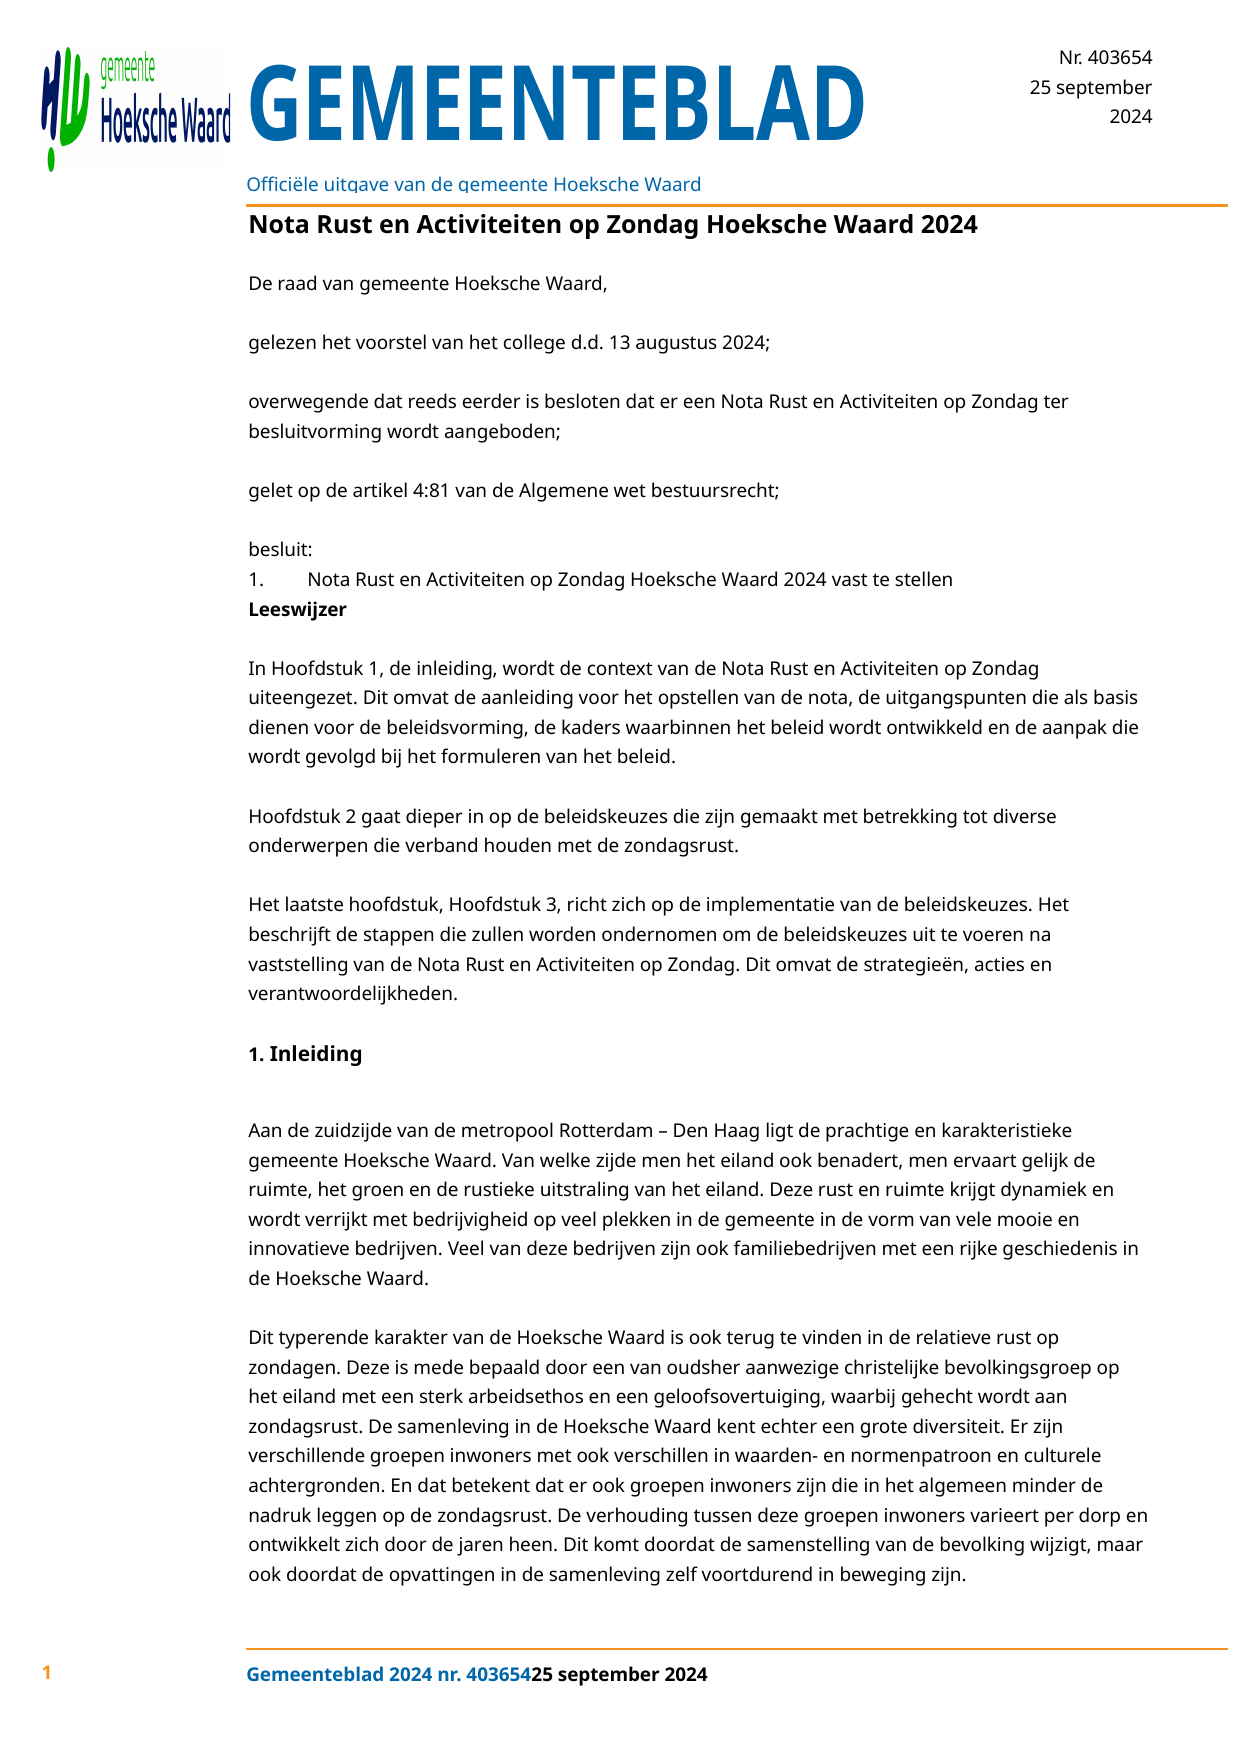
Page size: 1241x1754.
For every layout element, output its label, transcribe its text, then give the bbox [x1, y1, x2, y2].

text Nota Rust en Activiteiten op Zondag Hoeksche Waard 2024 [248, 207, 1152, 241]
text Aan de zuidzijde van de metropool Rotterdam – Den Haag ligt de prachtige en karakteristieke gemeente Hoeksche Waard. Van welke zijde men het eiland ook benadert, men ervaart gelijk de ruimte, het groen en de rustieke uitstraling van het eiland. Deze rust en ruimte krijgt dynamiek en wordt verrijkt met bedrijvigheid op veel plekken in de gemeente in de vorm van vele mooie en innovatieve bedrijven. Veel van deze bedrijven zijn ook familiebedrijven met een rijke geschiedenis in de Hoeksche Waard. [248, 1117, 1152, 1291]
text besluit: [248, 537, 1152, 562]
text Dit typerende karakter van de Hoeksche Waard is ook terug te vinden in de relatieve rust op zondagen. Deze is mede bepaald door een van oudsher aanwezige christelijke bevolkingsgroep op het eiland met een sterk arbeidsethos en een geloofsovertuiging, waarbij gehecht wordt aan zondagsrust. De samenleving in de Hoeksche Waard kent echter een grote diversiteit. Er zijn verschillende groepen inwoners met ook verschillen in waarden- en normenpatroon en culturele achtergronden. En dat betekent dat er ook groepen inwoners zijn die in het algemeen minder de nadruk leggen op de zondagsrust. De verhouding tussen deze groepen inwoners varieert per dorp en ontwikkelt zich door de jaren heen. Dit komt doordat de samenstelling van de bevolking wijzigt, maar ook doordat de opvattingen in de samenleving zelf voortdurend in beweging zijn. [248, 1324, 1152, 1587]
text De raad van gemeente Hoeksche Waard, [248, 270, 1152, 296]
text Hoofdstuk 2 gaat dieper in op de beleidskeuzes die zijn gemaakt met betrekking tot diverse onderwerpen die verband houden met de zondagsrust. [248, 803, 1152, 858]
text 1. Inleiding [248, 1039, 1152, 1068]
text Leeswijzer [248, 596, 1152, 621]
text In Hoofdstuk 1, de inleiding, wordt de context van de Nota Rust en Activiteiten op Zondag uiteengezet. Dit omvat de aanleiding voor het opstellen van de nota, de uitgangspunten die als basis dienen voor de beleidsvorming, de kaders waarbinnen het beleid wordt ontwikkeld en de aanpak die wordt gevolgd bij het formuleren van het beleid. [248, 655, 1152, 769]
list Nota Rust en Activiteiten op Zondag Hoeksche Waard 2024 vast te stellen [248, 566, 1152, 592]
picture [41, 47, 231, 172]
text overwegende dat reeds eerder is besloten dat er een Nota Rust en Activiteiten op Zondag ter besluitvorming wordt aangeboden; [248, 389, 1152, 444]
text gelezen het voorstel van het college d.d. 13 augustus 2024; [248, 329, 1152, 355]
text gelet op de artikel 4:81 van de Algemene wet bestuursrecht; [248, 477, 1152, 503]
text Het laatste hoofdstuk, Hoofdstuk 3, richt zich op de implementatie van de beleidskeuzes. Het beschrijft de stappen die zullen worden ondernomen om de beleidskeuzes uit te voeren na vaststelling van de Nota Rust en Activiteiten op Zondag. Dit omvat de strategieën, acties en verantwoordelijkheden. [248, 892, 1152, 1006]
